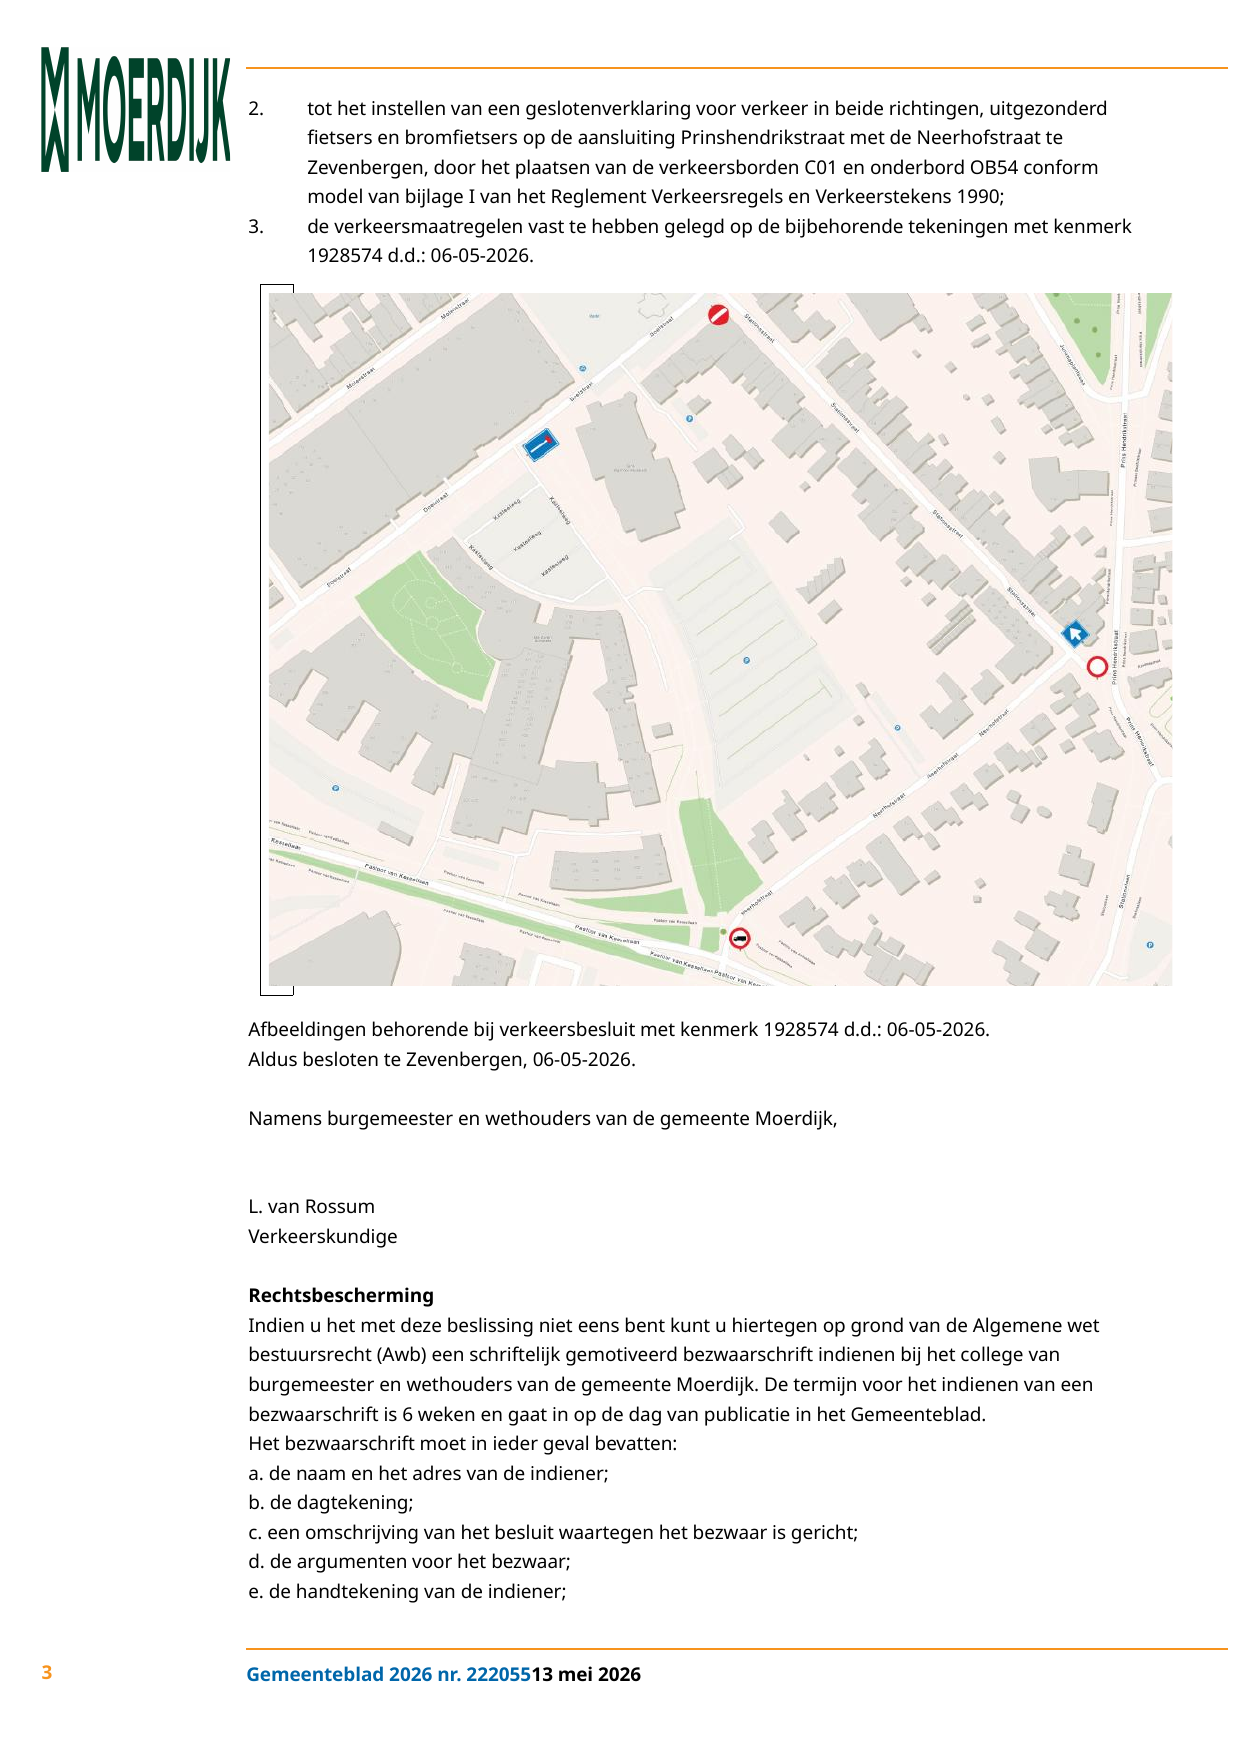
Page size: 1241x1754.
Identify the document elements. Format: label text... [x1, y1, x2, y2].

text Namens burgemeester en wethouders van de gemeente Moerdijk, [248, 1105, 1152, 1131]
text e. de handtekening van de indiener; [248, 1578, 1152, 1604]
picture [41, 47, 231, 172]
text Het bezwaarschrift moet in ieder geval bevatten: [248, 1430, 1152, 1456]
text c. een omschrijving van het besluit waartegen het bezwaar is gericht; [248, 1519, 1152, 1545]
text Rechtsbescherming [248, 1282, 1152, 1308]
text L. van Rossum [248, 1194, 1152, 1219]
text a. de naam en het adres van de indiener; [248, 1460, 1152, 1486]
list tot het instellen van een geslotenverklaring voor verkeer in beide richtingen, uitgezonderd fietsers en bromfietsers op de aansluiting Prinshendrikstraat met de Neerhofstraat te Zevenbergen, door het plaatsen van de verkeersborden C01 en onderbord OB54 conform model van bijlage I van het Reglement Verkeersregels en Verkeerstekens 1990; [248, 95, 1152, 209]
text d. de argumenten voor het bezwaar; [248, 1549, 1152, 1574]
text b. de dagtekening; [248, 1489, 1152, 1515]
text Aldus besloten te Zevenbergen, 06-05-2026. [248, 1046, 1152, 1071]
picture [268, 293, 1173, 986]
list de verkeersmaatregelen vast te hebben gelegd op de bijbehorende tekeningen met kenmerk 1928574 d.d.: 06-05-2026. [248, 213, 1152, 268]
text Verkeerskundige [248, 1223, 1152, 1249]
text Indien u het met deze beslissing niet eens bent kunt u hiertegen op grond van de Algemene wet bestuursrecht (Awb) een schriftelijk gemotiveerd bezwaarschrift indienen bij het college van burgemeester en wethouders van de gemeente Moerdijk. De termijn voor het indienen van een bezwaarschrift is 6 weken en gaat in op de dag van publicatie in het Gemeenteblad. [248, 1312, 1152, 1426]
text Afbeeldingen behorende bij verkeersbesluit met kenmerk 1928574 d.d.: 06-05-2026. [248, 1016, 1152, 1042]
